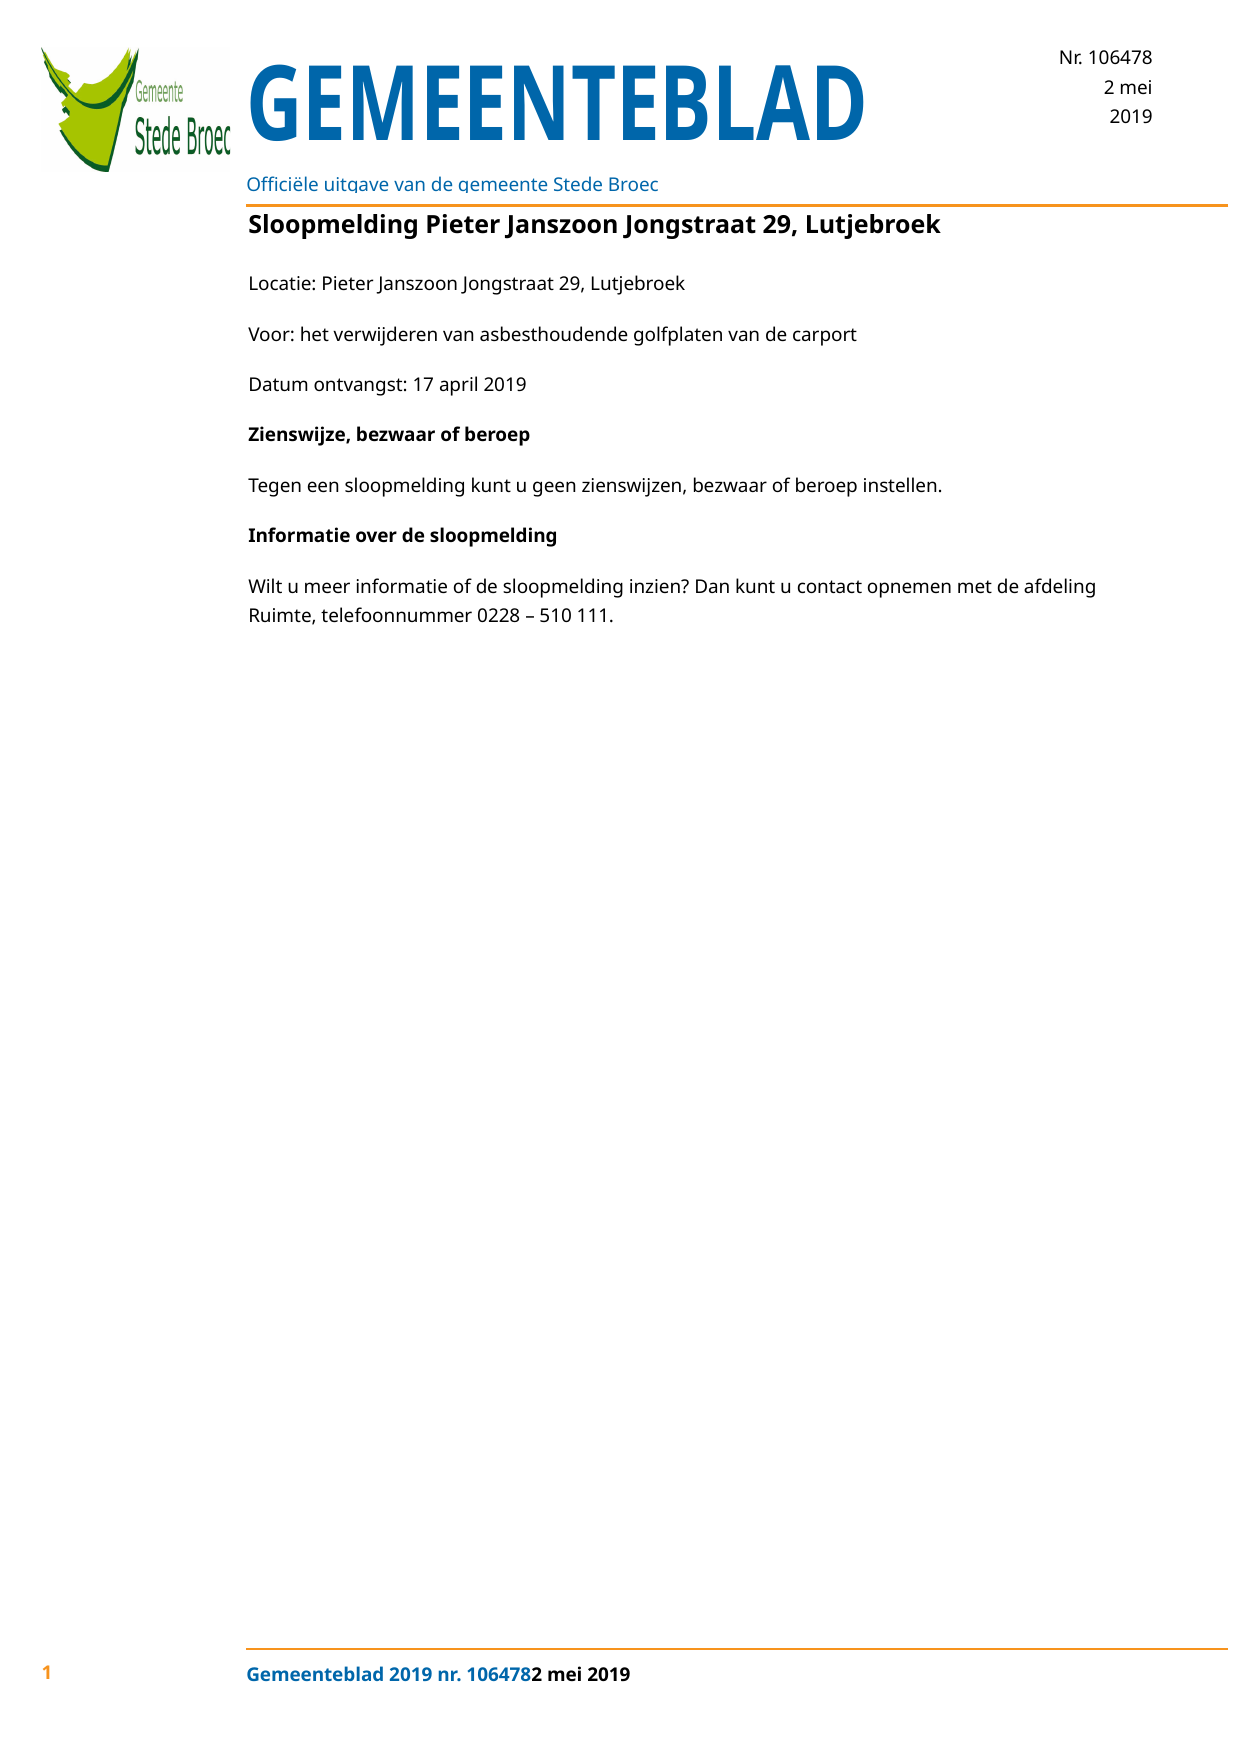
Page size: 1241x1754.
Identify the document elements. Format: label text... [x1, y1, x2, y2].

text Datum ontvangst: 17 april 2019 [248, 371, 1152, 397]
text Wilt u meer informatie of de sloopmelding inzien? Dan kunt u contact opnemen met de afdeling Ruimte, telefoonnummer 0228 – 510 111. [248, 573, 1152, 628]
text Tegen een sloopmelding kunt u geen zienswijzen, bezwaar of beroep instellen. [248, 472, 1152, 498]
text Zienswijze, bezwaar of beroep [248, 422, 1152, 447]
text Voor: het verwijderen van asbesthoudende golfplaten van de carport [248, 321, 1152, 346]
picture [41, 47, 231, 172]
text Sloopmelding Pieter Janszoon Jongstraat 29, Lutjebroek [248, 207, 1152, 241]
text Informatie over de sloopmelding [248, 522, 1152, 548]
text Locatie: Pieter Janszoon Jongstraat 29, Lutjebroek [248, 270, 1152, 296]
